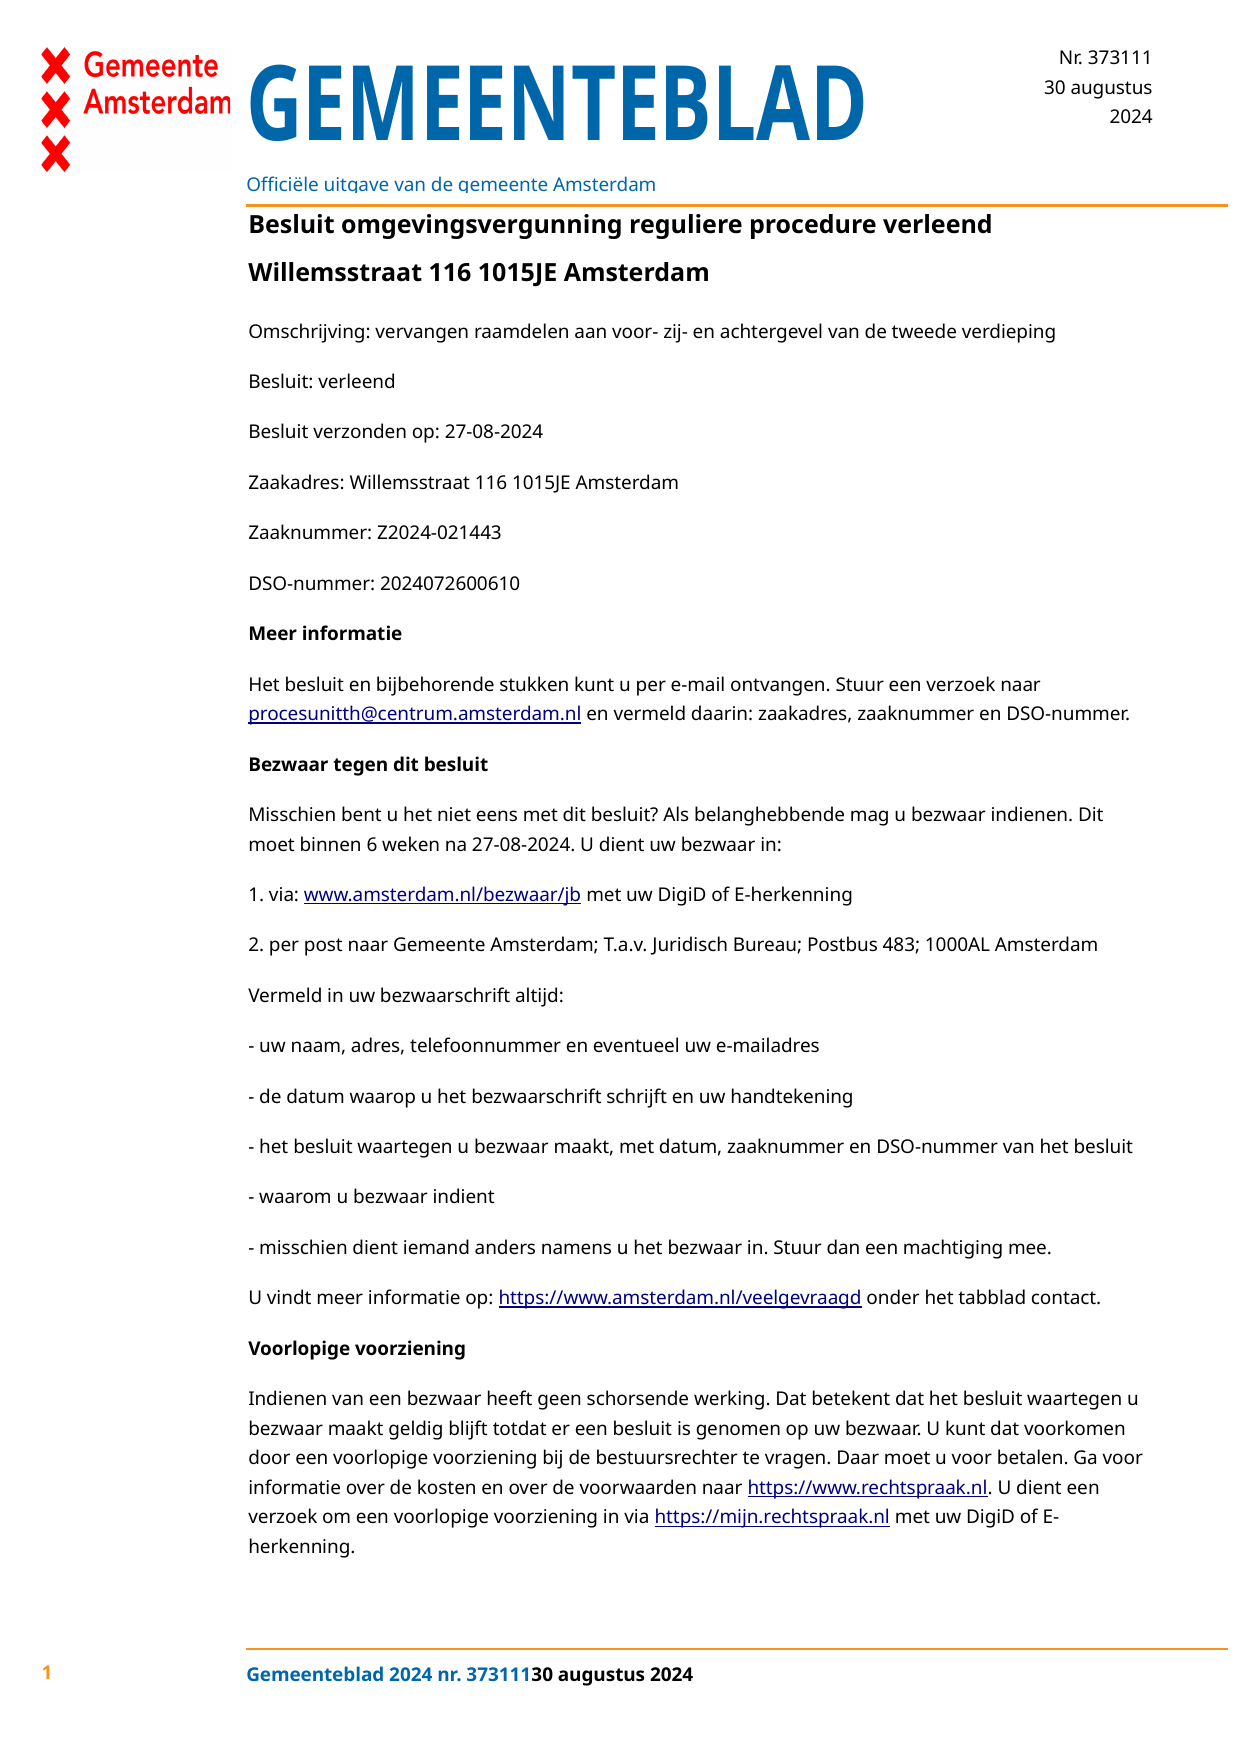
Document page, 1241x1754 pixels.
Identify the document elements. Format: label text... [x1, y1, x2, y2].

text Vermeld in uw bezwaarschrift altijd: [248, 982, 1152, 1008]
text Besluit verzonden op: 27-08-2024 [248, 419, 1152, 444]
text Misschien bent u het niet eens met dit besluit? Als belanghebbende mag u bezwaar indienen. Dit moet binnen 6 weken na 27-08-2024. U dient uw bezwaar in: [248, 801, 1152, 857]
text - het besluit waartegen u bezwaar maakt, met datum, zaaknummer en DSO-nummer van het besluit [248, 1133, 1152, 1159]
text Meer informatie [248, 620, 1152, 646]
picture [41, 47, 231, 172]
text U vindt meer informatie op: https://www.amsterdam.nl/veelgevraagd onder het tabblad contact. [248, 1284, 1152, 1310]
text Besluit: verleend [248, 368, 1152, 394]
text - misschien dient iemand anders namens u het bezwaar in. Stuur dan een machtiging mee. [248, 1234, 1152, 1260]
text - de datum waarop u het bezwaarschrift schrijft en uw handtekening [248, 1083, 1152, 1109]
text Voorlopige voorziening [248, 1335, 1152, 1361]
text Het besluit en bijbehorende stukken kunt u per e-mail ontvangen. Stuur een verzoek naar procesunitth@centrum.amsterdam.nl en vermeld daarin: zaakadres, zaaknummer en DSO-nummer. [248, 671, 1152, 726]
text Besluit omgevingsvergunning reguliere procedure verleend Willemsstraat 116 1015JE Amsterdam [248, 207, 1152, 288]
text Indienen van een bezwaar heeft geen schorsende werking. Dat betekent dat het besluit waartegen u bezwaar maakt geldig blijft totdat er een besluit is genomen op uw bezwaar. U kunt dat voorkomen door een voorlopige voorziening bij de bestuursrechter te vragen. Daar moet u voor betalen. Ga voor informatie over de kosten en over de voorwaarden naar https://www.rechtspraak.nl. U dient een verzoek om een voorlopige voorziening in via https://mijn.rechtspraak.nl met uw DigiD of E-herkenning. [248, 1385, 1152, 1559]
text Bezwaar tegen dit besluit [248, 751, 1152, 777]
text DSO-nummer: 2024072600610 [248, 570, 1152, 596]
text Zaakadres: Willemsstraat 116 1015JE Amsterdam [248, 469, 1152, 495]
text 2. per post naar Gemeente Amsterdam; T.a.v. Juridisch Bureau; Postbus 483; 1000AL Amsterdam [248, 932, 1152, 957]
text 1. via: www.amsterdam.nl/bezwaar/jb met uw DigiD of E-herkenning [248, 881, 1152, 907]
text Zaaknummer: Z2024-021443 [248, 519, 1152, 545]
text - waarom u bezwaar indient [248, 1184, 1152, 1209]
text - uw naam, adres, telefoonnummer en eventueel uw e-mailadres [248, 1032, 1152, 1058]
text Omschrijving: vervangen raamdelen aan voor- zij- en achtergevel van de tweede verdieping [248, 318, 1152, 344]
